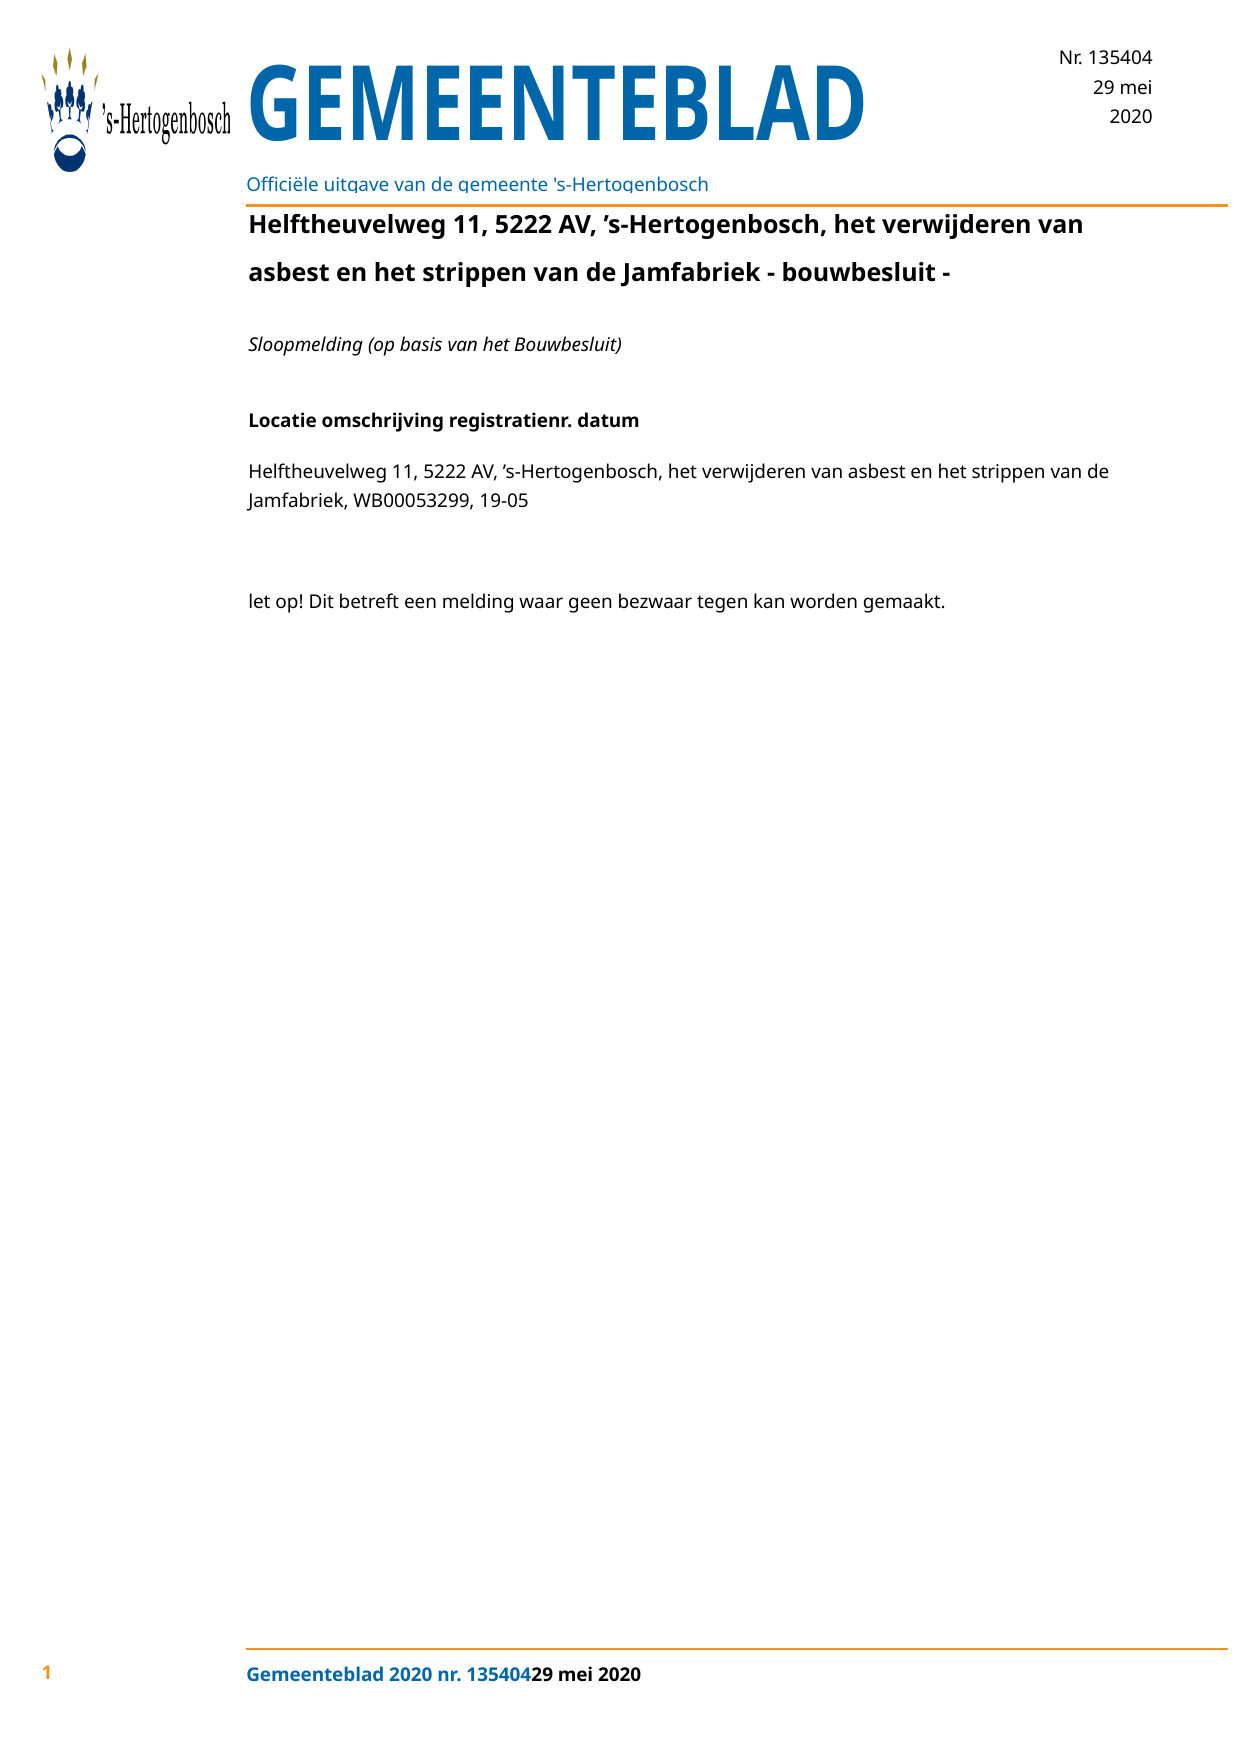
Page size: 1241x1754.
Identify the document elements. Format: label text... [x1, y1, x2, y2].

text Sloopmelding (op basis van het Bouwbesluit) [248, 331, 1152, 357]
text Helftheuvelweg 11, 5222 AV, ’s-Hertogenbosch, het verwijderen van asbest en het strippen van de Jamfabriek - bouwbesluit - [248, 207, 1152, 288]
text Locatie omschrijving registratienr. datum [248, 408, 1152, 433]
picture [41, 47, 231, 172]
text let op! Dit betreft een melding waar geen bezwaar tegen kan worden gemaakt. [248, 588, 1152, 614]
text Helftheuvelweg 11, 5222 AV, ’s-Hertogenbosch, het verwijderen van asbest en het strippen van de Jamfabriek, WB00053299, 19-05 [248, 458, 1152, 513]
